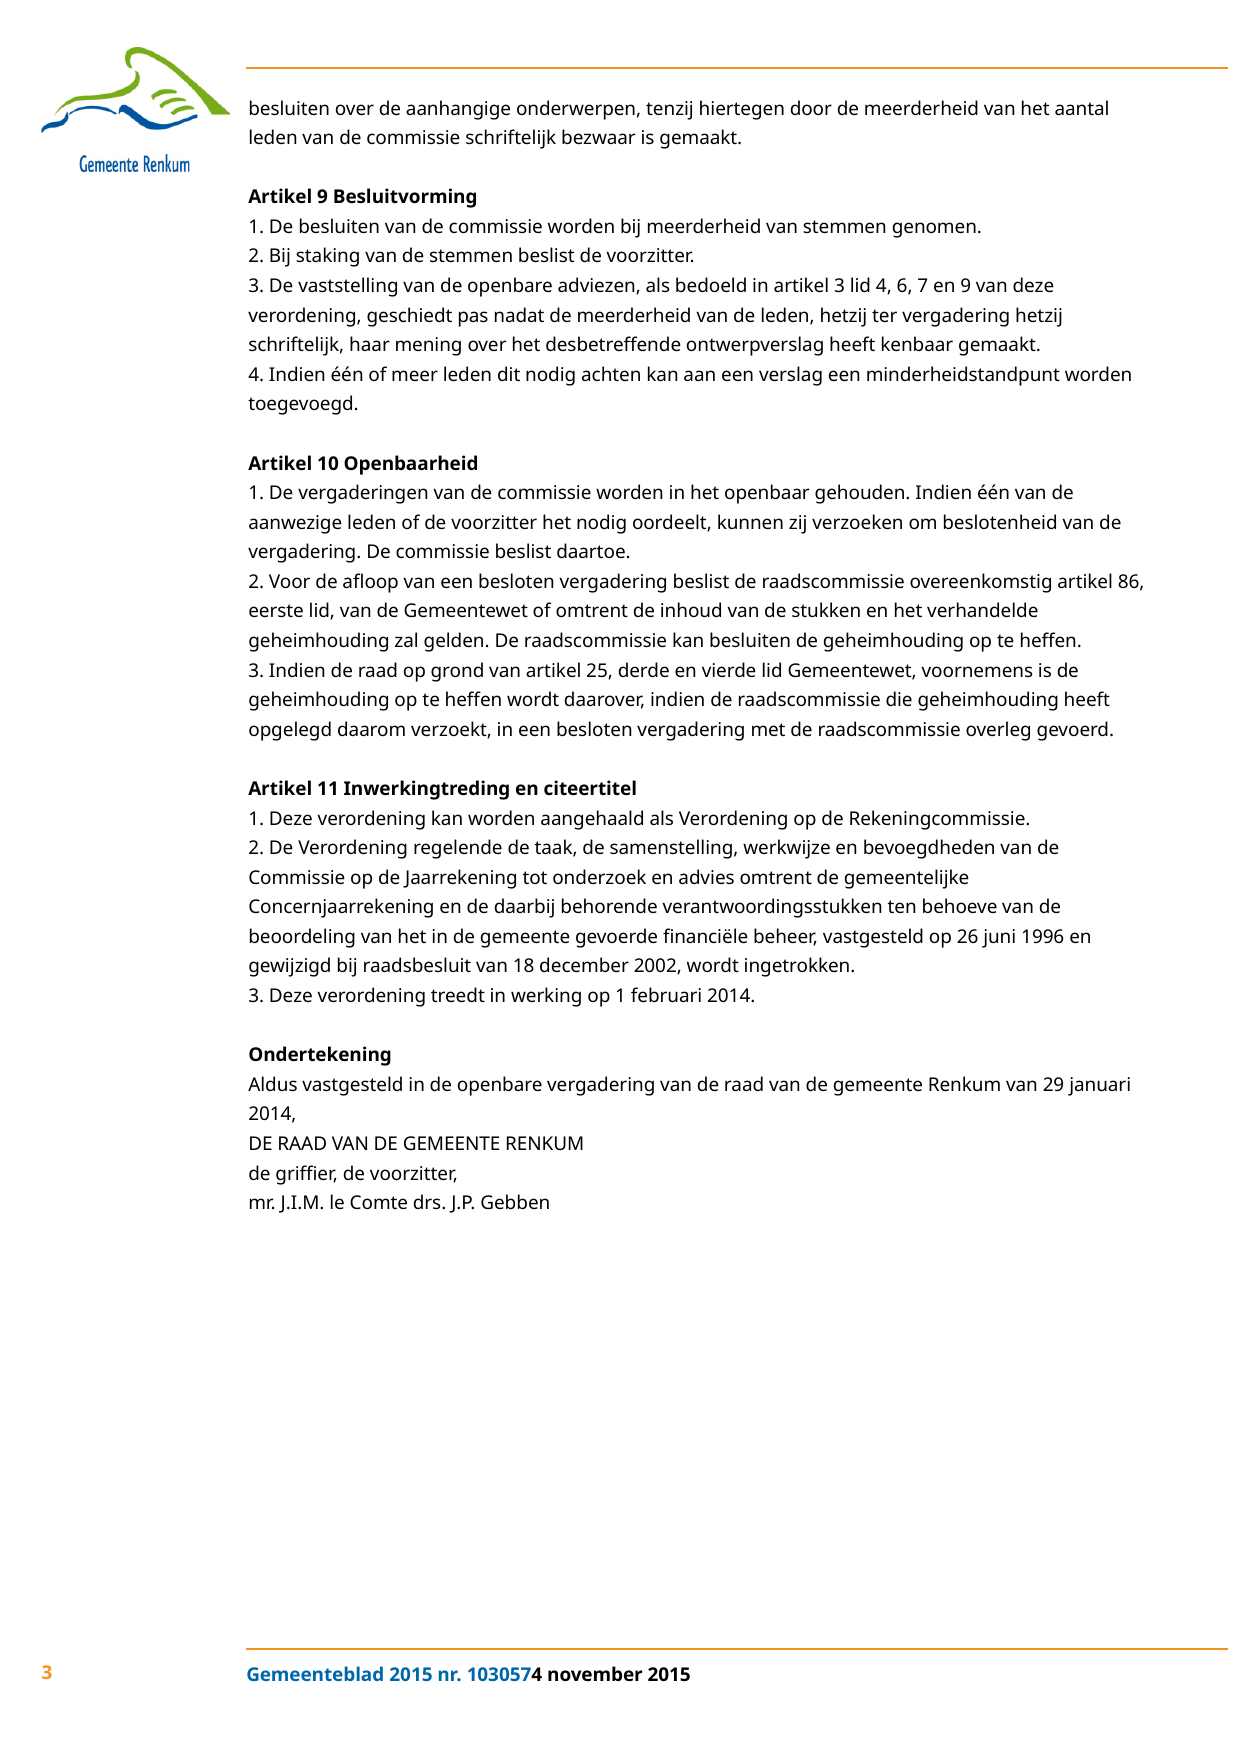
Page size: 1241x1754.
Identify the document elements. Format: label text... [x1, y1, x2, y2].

text 3. De vaststelling van de openbare adviezen, als bedoeld in artikel 3 lid 4, 6, 7 en 9 van deze verordening, geschiedt pas nadat de meerderheid van de leden, hetzij ter vergadering hetzij schriftelijk, haar mening over het desbetreffende ontwerpverslag heeft kenbaar gemaakt. [248, 272, 1152, 357]
text 2. De Verordening regelende de taak, de samenstelling, werkwijze en bevoegdheden van de Commissie op de Jaarrekening tot onderzoek en advies omtrent de gemeentelijke Concernjaarrekening en de daarbij behorende verantwoordingsstukken ten behoeve van de beoordeling van het in de gemeente gevoerde financiële beheer, vastgesteld op 26 juni 1996 en gewijzigd bij raadsbesluit van 18 december 2002, wordt ingetrokken. [248, 834, 1152, 978]
text DE RAAD VAN DE GEMEENTE RENKUM [248, 1130, 1152, 1156]
text 4. Indien één of meer leden dit nodig achten kan aan een verslag een minderheidstandpunt worden toegevoegd. [248, 361, 1152, 416]
text 3. Indien de raad op grond van artikel 25, derde en vierde lid Gemeentewet, voornemens is de geheimhouding op te heffen wordt daarover, indien de raadscommissie die geheimhouding heeft opgelegd daarom verzoekt, in een besloten vergadering met de raadscommissie overleg gevoerd. [248, 657, 1152, 742]
text mr. J.I.M. le Comte drs. J.P. Gebben [248, 1189, 1152, 1215]
text Artikel 10 Openbaarheid [248, 450, 1152, 476]
text 1. Deze verordening kan worden aangehaald als Verordening op de Rekeningcommissie. [248, 805, 1152, 831]
text 2. Bij staking van de stemmen beslist de voorzitter. [248, 243, 1152, 268]
text Artikel 11 Inwerkingtreding en citeertitel [248, 775, 1152, 801]
text 1. De vergaderingen van de commissie worden in het openbaar gehouden. Indien één van de aanwezige leden of de voorzitter het nodig oordeelt, kunnen zij verzoeken om beslotenheid van de vergadering. De commissie beslist daartoe. [248, 479, 1152, 564]
text 2. Voor de afloop van een besloten vergadering beslist de raadscommissie overeenkomstig artikel 86, eerste lid, van de Gemeentewet of omtrent de inhoud van de stukken en het verhandelde geheimhouding zal gelden. De raadscommissie kan besluiten de geheimhouding op te heffen. [248, 568, 1152, 653]
text de griffier, de voorzitter, [248, 1160, 1152, 1186]
text Ondertekening [248, 1041, 1152, 1067]
text 3. Deze verordening treedt in werking op 1 februari 2014. [248, 982, 1152, 1008]
text Aldus vastgesteld in de openbare vergadering van de raad van de gemeente Renkum van 29 januari 2014, [248, 1071, 1152, 1126]
text besluiten over de aanhangige onderwerpen, tenzij hiertegen door de meerderheid van het aantal leden van de commissie schriftelijk bezwaar is gemaakt. [248, 95, 1152, 150]
picture [41, 47, 231, 172]
text Artikel 9 Besluitvorming [248, 183, 1152, 209]
text 1. De besluiten van de commissie worden bij meerderheid van stemmen genomen. [248, 213, 1152, 239]
